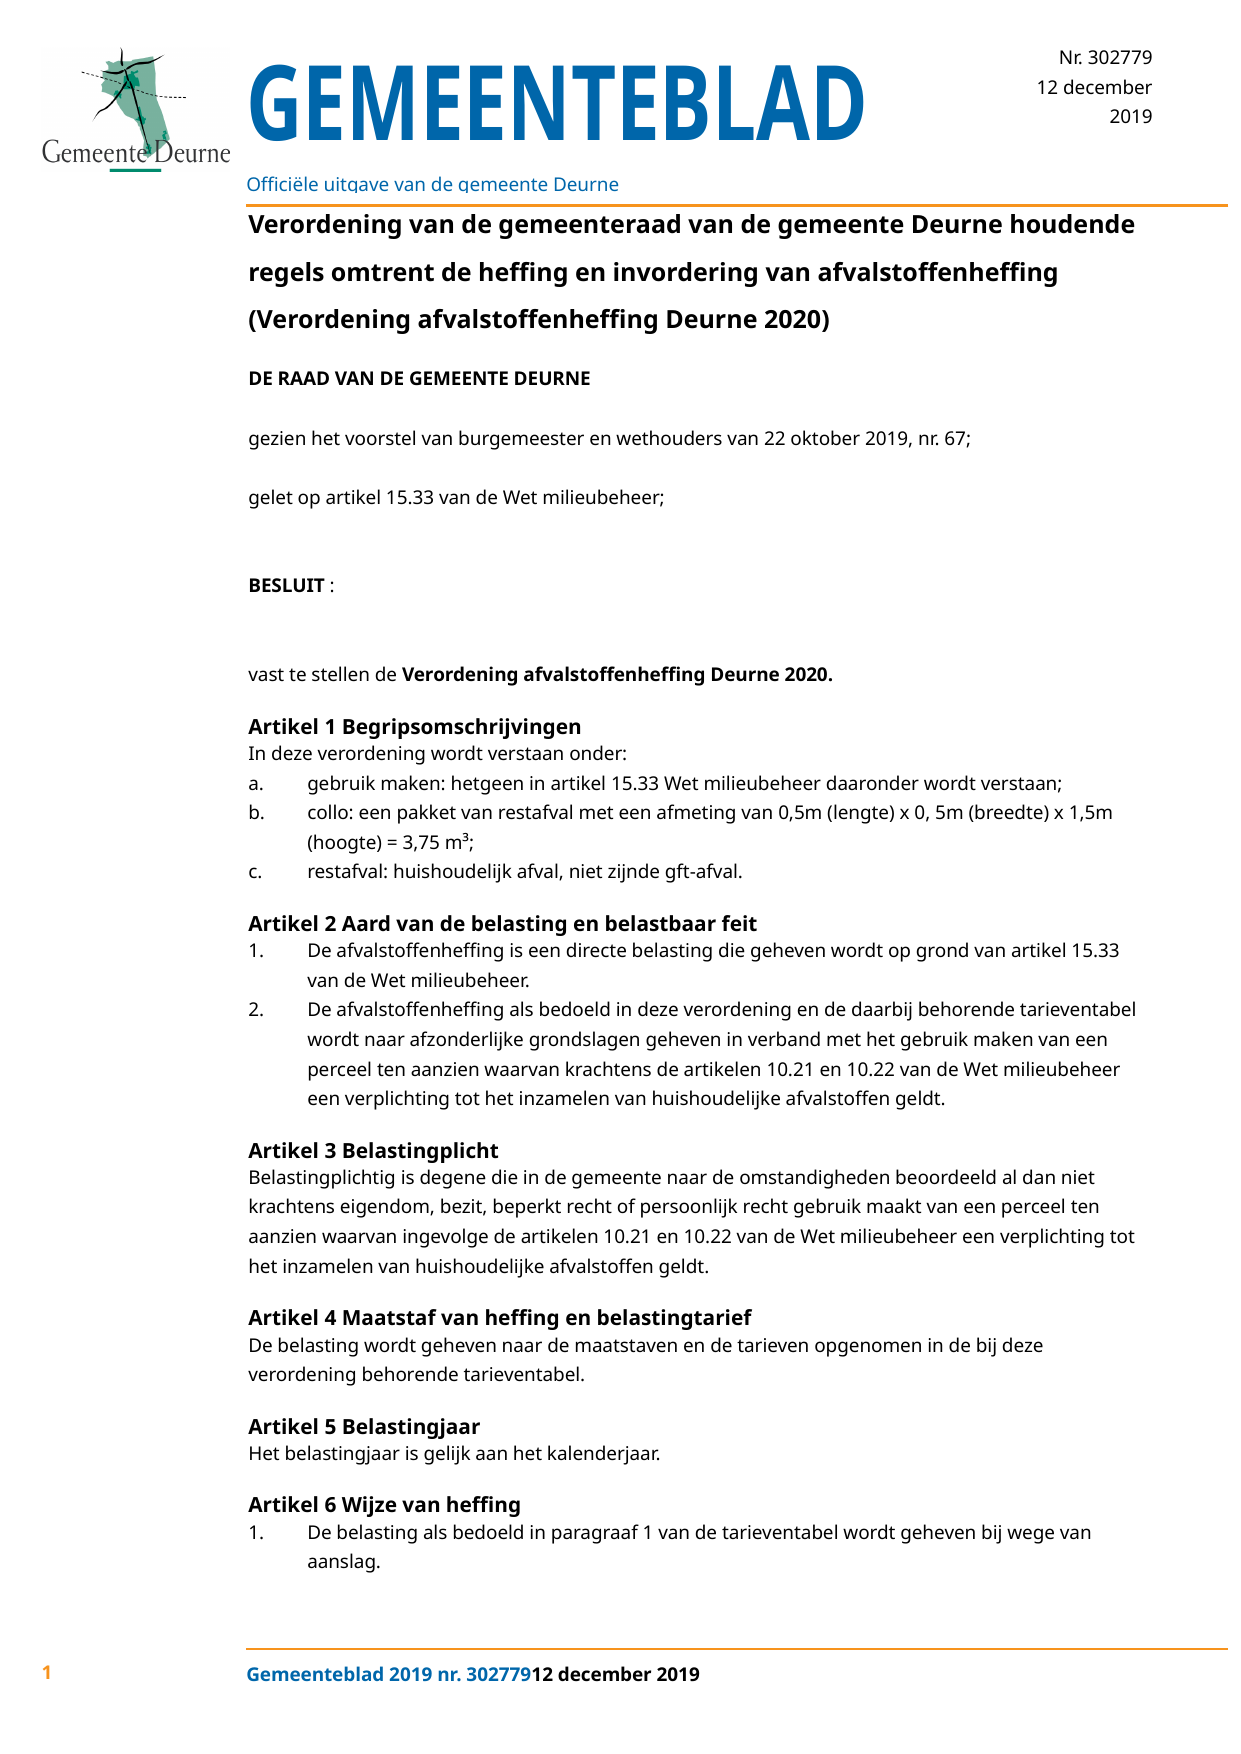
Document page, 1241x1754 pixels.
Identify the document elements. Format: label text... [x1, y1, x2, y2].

text gelet op artikel 15.33 van de Wet milieubeheer; [248, 484, 1152, 509]
list De belasting als bedoeld in paragraaf 1 van de tarieventabel wordt geheven bij wege van aanslag. [248, 1519, 1152, 1574]
text Artikel 3 Belastingplicht [248, 1136, 1152, 1164]
text Artikel 2 Aard van de belasting en belastbaar feit [248, 909, 1152, 937]
text Belastingplichtig is degene die in de gemeente naar de omstandigheden beoordeeld al dan niet krachtens eigendom, bezit, beperkt recht of persoonlijk recht gebruik maakt van een perceel ten aanzien waarvan ingevolge de artikelen 10.21 en 10.22 van de Wet milieubeheer een verplichting tot het inzamelen van huishoudelijke afvalstoffen geldt. [248, 1164, 1152, 1279]
text Artikel 4 Maatstaf van heffing en belastingtarief [248, 1303, 1152, 1332]
text Het belastingjaar is gelijk aan het kalenderjaar. [248, 1440, 1152, 1466]
text Artikel 6 Wijze van heffing [248, 1491, 1152, 1519]
text gezien het voorstel van burgemeester en wethouders van 22 oktober 2019, nr. 67; [248, 425, 1152, 450]
list De afvalstoffenheffing is een directe belasting die geheven wordt op grond van artikel 15.33 van de Wet milieubeheer. [248, 937, 1152, 993]
text Artikel 1 Begripsomschrijvingen [248, 712, 1152, 740]
text DE RAAD VAN DE GEMEENTE DEURNE [248, 366, 1152, 391]
text vast te stellen de Verordening afvalstoffenheffing Deurne 2020. [248, 661, 1152, 687]
list gebruik maken: hetgeen in artikel 15.33 Wet milieubeheer daaronder wordt verstaan; [248, 770, 1152, 796]
text Artikel 5 Belastingjaar [248, 1412, 1152, 1440]
text De belasting wordt geheven naar de maatstaven en de tarieven opgenomen in de bij deze verordening behorende tarieventabel. [248, 1332, 1152, 1387]
text BESLUIT : [248, 573, 1152, 598]
text In deze verordening wordt verstaan onder: [248, 740, 1152, 766]
picture [41, 47, 231, 172]
list De afvalstoffenheffing als bedoeld in deze verordening en de daarbij behorende tarieventabel wordt naar afzonderlijke grondslagen geheven in verband met het gebruik maken van een perceel ten aanzien waarvan krachtens de artikelen 10.21 en 10.22 van de Wet milieubeheer een verplichting tot het inzamelen van huishoudelijke afvalstoffen geldt. [248, 997, 1152, 1111]
text Verordening van de gemeenteraad van de gemeente Deurne houdende regels omtrent de heffing en invordering van afvalstoffenheffing (Verordening afvalstoffenheffing Deurne 2020) [248, 207, 1152, 336]
list restafval: huishoudelijk afval, niet zijnde gft-afval. [248, 858, 1152, 884]
list collo: een pakket van restafval met een afmeting van 0,5m (lengte) x 0, 5m (breedte) x 1,5m (hoogte) = 3,75 m³; [248, 799, 1152, 855]
